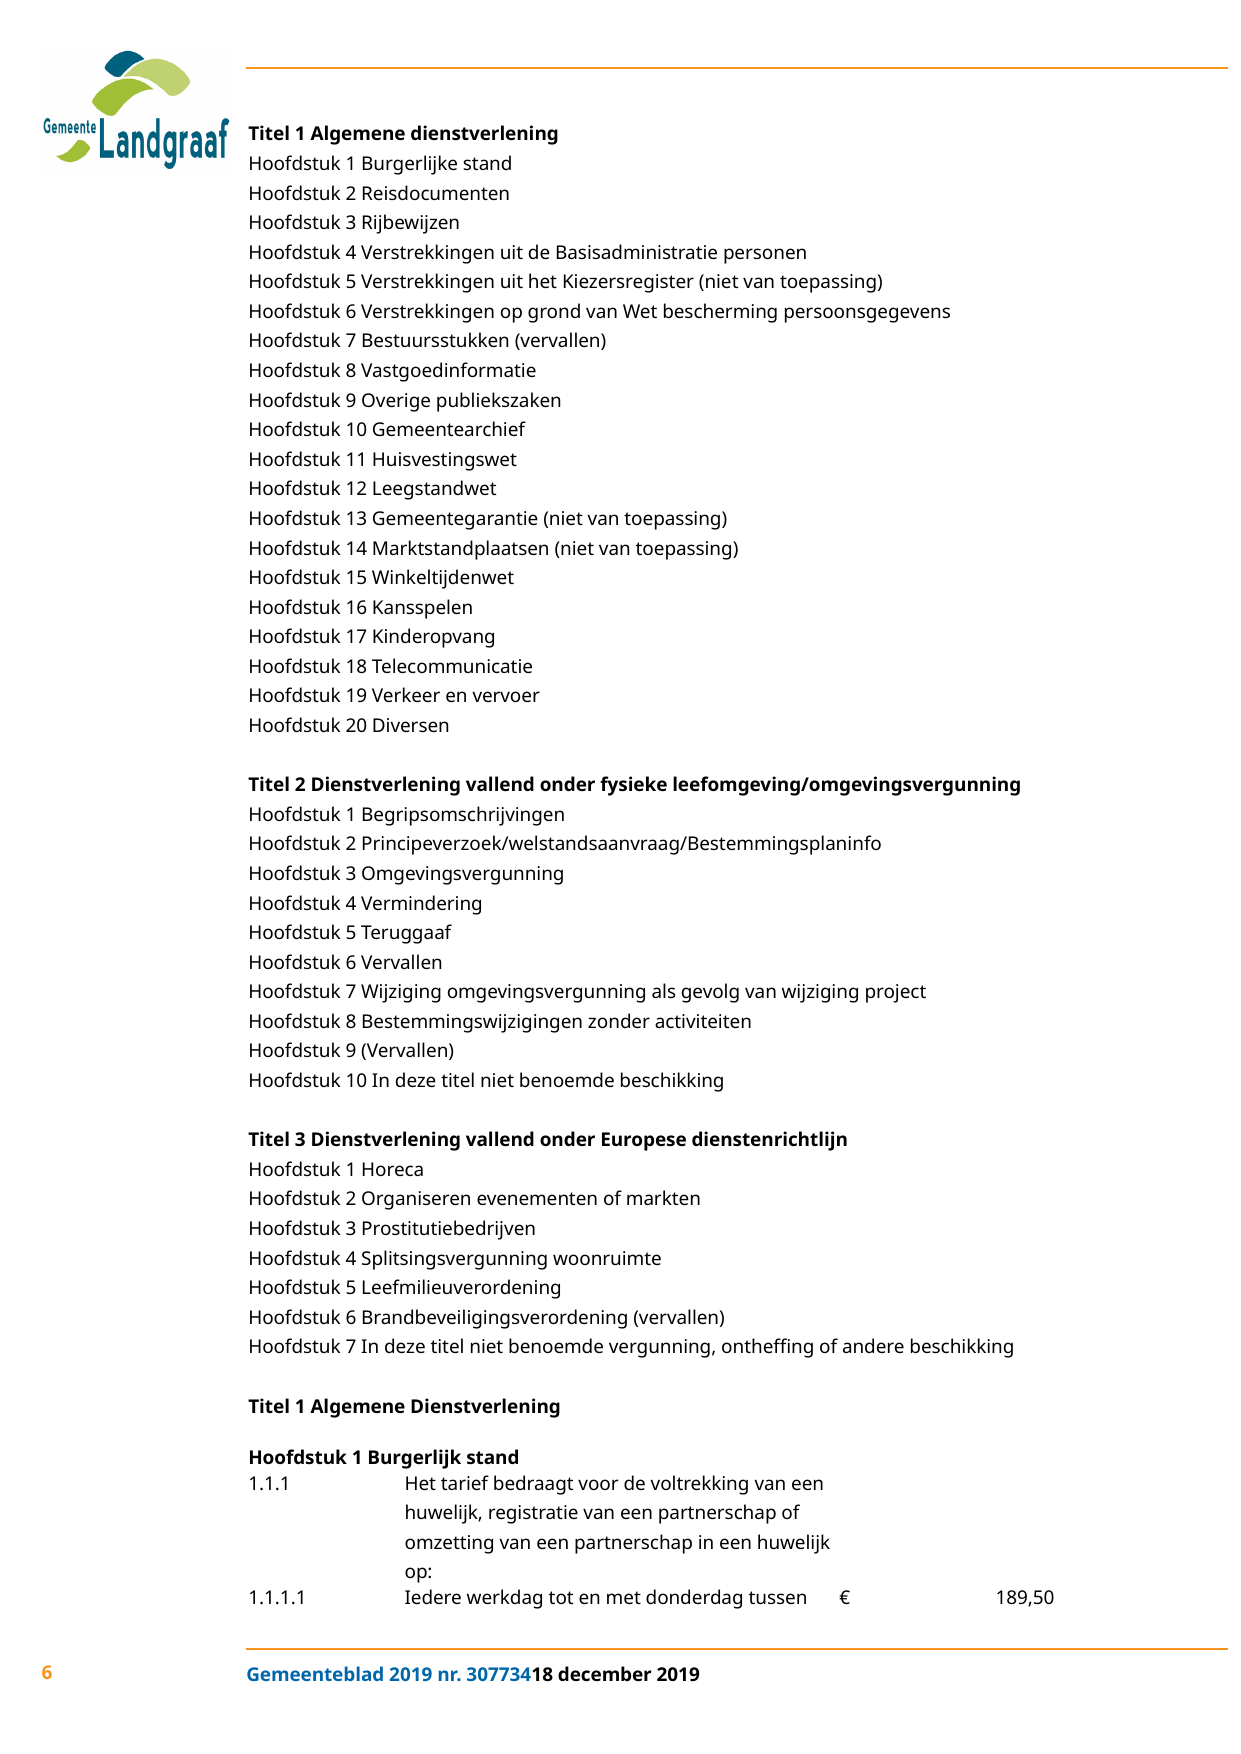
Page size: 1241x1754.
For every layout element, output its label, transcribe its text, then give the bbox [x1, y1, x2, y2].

table_cell € [839, 1585, 995, 1610]
text Titel 2 Dienstverlening vallend onder fysieke leefomgeving/omgevingsvergunning [248, 771, 1152, 797]
text Hoofdstuk 16 Kansspelen [248, 594, 1152, 620]
text Hoofdstuk 3 Rijbewijzen [248, 209, 1152, 235]
text Hoofdstuk 3 Omgevingsvergunning [248, 860, 1152, 886]
text Hoofdstuk 8 Bestemmingswijzigingen zonder activiteiten [248, 1008, 1152, 1034]
text Hoofdstuk 7 Wijziging omgevingsvergunning als gevolg van wijziging project [248, 978, 1152, 1004]
text Hoofdstuk 9 Overige publiekszaken [248, 387, 1152, 413]
text Hoofdstuk 1 Burgerlijke stand [248, 150, 1152, 176]
text Hoofdstuk 14 Marktstandplaatsen (niet van toepassing) [248, 535, 1152, 561]
table_cell [839, 1444, 995, 1470]
table_header Titel 1 Algemene Dienstverlening [248, 1393, 839, 1418]
table_header [995, 1393, 1152, 1418]
table_cell [995, 1419, 1152, 1444]
table_cell [839, 1419, 995, 1444]
picture [41, 47, 231, 172]
text Hoofdstuk 4 Splitsingsvergunning woonruimte [248, 1245, 1152, 1271]
text Hoofdstuk 18 Telecommunicatie [248, 653, 1152, 679]
text Hoofdstuk 7 Bestuursstukken (vervallen) [248, 328, 1152, 353]
table_cell [839, 1470, 995, 1584]
table_cell 1.1.1.1 [248, 1585, 404, 1610]
text Hoofdstuk 3 Prostitutiebedrijven [248, 1215, 1152, 1241]
table_cell Het tarief bedraagt voor de voltrekking van een huwelijk, registratie van een partnerschap of omzetting van een partnerschap in een huwelijk op: [404, 1470, 839, 1584]
text Hoofdstuk 5 Verstrekkingen uit het Kiezersregister (niet van toepassing) [248, 268, 1152, 294]
text Hoofdstuk 2 Reisdocumenten [248, 180, 1152, 206]
text Hoofdstuk 12 Leegstandwet [248, 476, 1152, 501]
text Hoofdstuk 10 In deze titel niet benoemde beschikking [248, 1067, 1152, 1093]
table_cell 189,50 [995, 1585, 1152, 1610]
text Hoofdstuk 5 Teruggaaf [248, 919, 1152, 945]
table_cell [248, 1419, 404, 1444]
text Hoofdstuk 4 Verstrekkingen uit de Basisadministratie personen [248, 239, 1152, 265]
text Hoofdstuk 6 Verstrekkingen op grond van Wet bescherming persoonsgegevens [248, 298, 1152, 324]
table_cell [404, 1419, 839, 1444]
text Hoofdstuk 9 (Vervallen) [248, 1038, 1152, 1063]
text Hoofdstuk 4 Vermindering [248, 890, 1152, 916]
text Hoofdstuk 2 Organiseren evenementen of markten [248, 1186, 1152, 1211]
text Hoofdstuk 15 Winkeltijdenwet [248, 564, 1152, 590]
text Hoofdstuk 6 Brandbeveiligingsverordening (vervallen) [248, 1304, 1152, 1330]
text Hoofdstuk 11 Huisvestingswet [248, 446, 1152, 472]
text Hoofdstuk 1 Begripsomschrijvingen [248, 801, 1152, 827]
text Hoofdstuk 5 Leefmilieuverordening [248, 1274, 1152, 1300]
text Hoofdstuk 1 Horeca [248, 1156, 1152, 1182]
text Hoofdstuk 20 Diversen [248, 712, 1152, 738]
table_cell Iedere werkdag tot en met donderdag tussen [404, 1585, 839, 1610]
text Hoofdstuk 13 Gemeentegarantie (niet van toepassing) [248, 505, 1152, 531]
text Hoofdstuk 19 Verkeer en vervoer [248, 683, 1152, 708]
text Hoofdstuk 8 Vastgoedinformatie [248, 357, 1152, 383]
table_cell [995, 1470, 1152, 1584]
text Hoofdstuk 6 Vervallen [248, 949, 1152, 975]
text Hoofdstuk 2 Principeverzoek/welstandsaanvraag/Bestemmingsplaninfo [248, 831, 1152, 856]
table_cell Hoofdstuk 1 Burgerlijk stand [248, 1444, 839, 1470]
text Hoofdstuk 17 Kinderopvang [248, 623, 1152, 649]
table_header [839, 1393, 995, 1418]
text Titel 1 Algemene dienstverlening [248, 121, 1152, 146]
table_cell [995, 1444, 1152, 1470]
text Titel 3 Dienstverlening vallend onder Europese dienstenrichtlijn [248, 1126, 1152, 1152]
text Hoofdstuk 10 Gemeentearchief [248, 416, 1152, 442]
table_cell 1.1.1 [248, 1470, 404, 1584]
text Hoofdstuk 7 In deze titel niet benoemde vergunning, ontheffing of andere beschikking [248, 1333, 1152, 1359]
